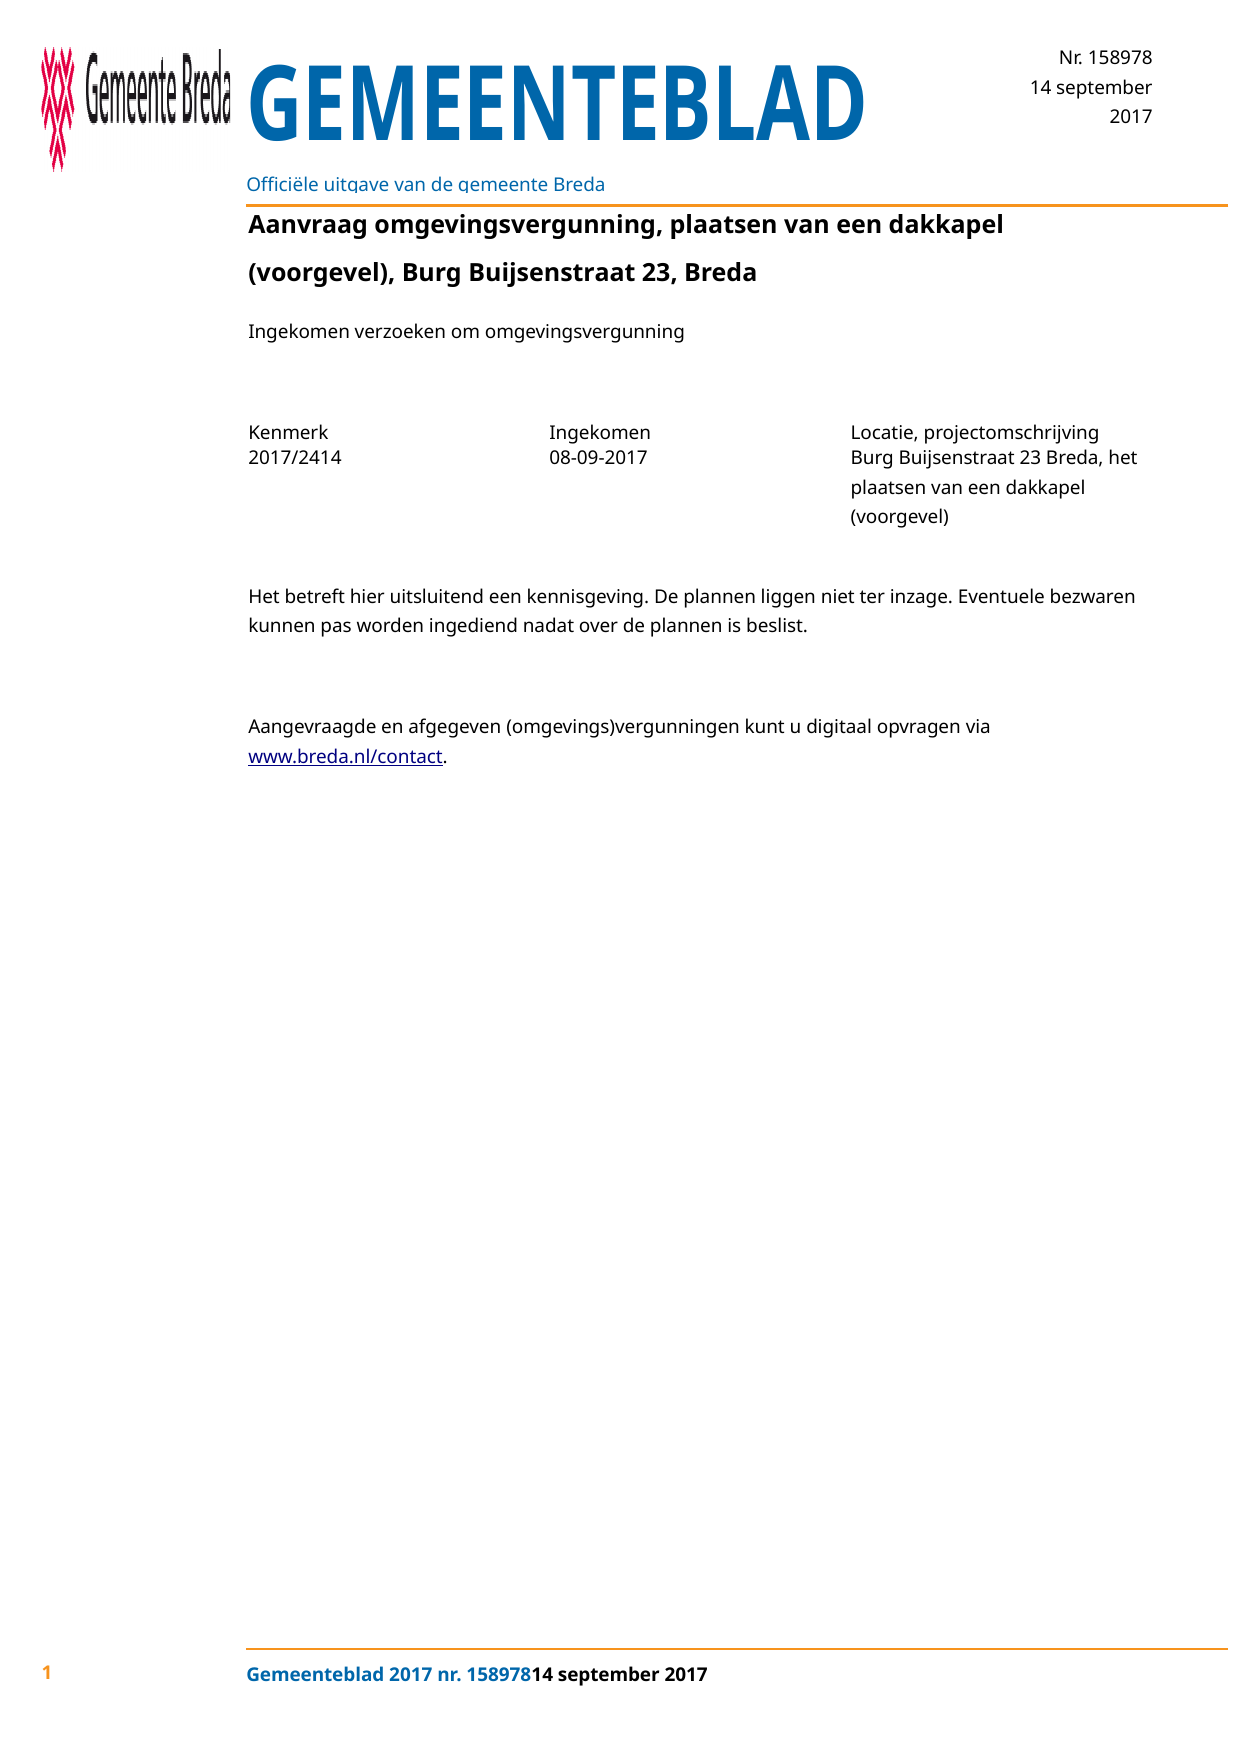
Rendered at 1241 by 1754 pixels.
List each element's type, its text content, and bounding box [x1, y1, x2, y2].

text Aangevraagde en afgegeven (omgevings)vergunningen kunt u digitaal opvragen via www.breda.nl/contact. [248, 713, 1152, 769]
table_header Kenmerk [248, 419, 549, 444]
table_cell 08-09-2017 [549, 445, 850, 529]
text Het betreft hier uitsluitend een kennisgeving. De plannen liggen niet ter inzage. Eventuele bezwaren kunnen pas worden ingediend nadat over de plannen is beslist. [248, 583, 1152, 638]
text Aanvraag omgevingsvergunning, plaatsen van een dakkapel (voorgevel), Burg Buijsenstraat 23, Breda [248, 207, 1152, 288]
picture [41, 47, 231, 172]
table_cell Burg Buijsenstraat 23 Breda, het plaatsen van een dakkapel (voorgevel) [850, 445, 1152, 529]
text Ingekomen verzoeken om omgevingsvergunning [248, 318, 1152, 344]
table_cell 2017/2414 [248, 445, 549, 529]
table_header Locatie, projectomschrijving [850, 419, 1152, 444]
table_header Ingekomen [549, 419, 850, 444]
